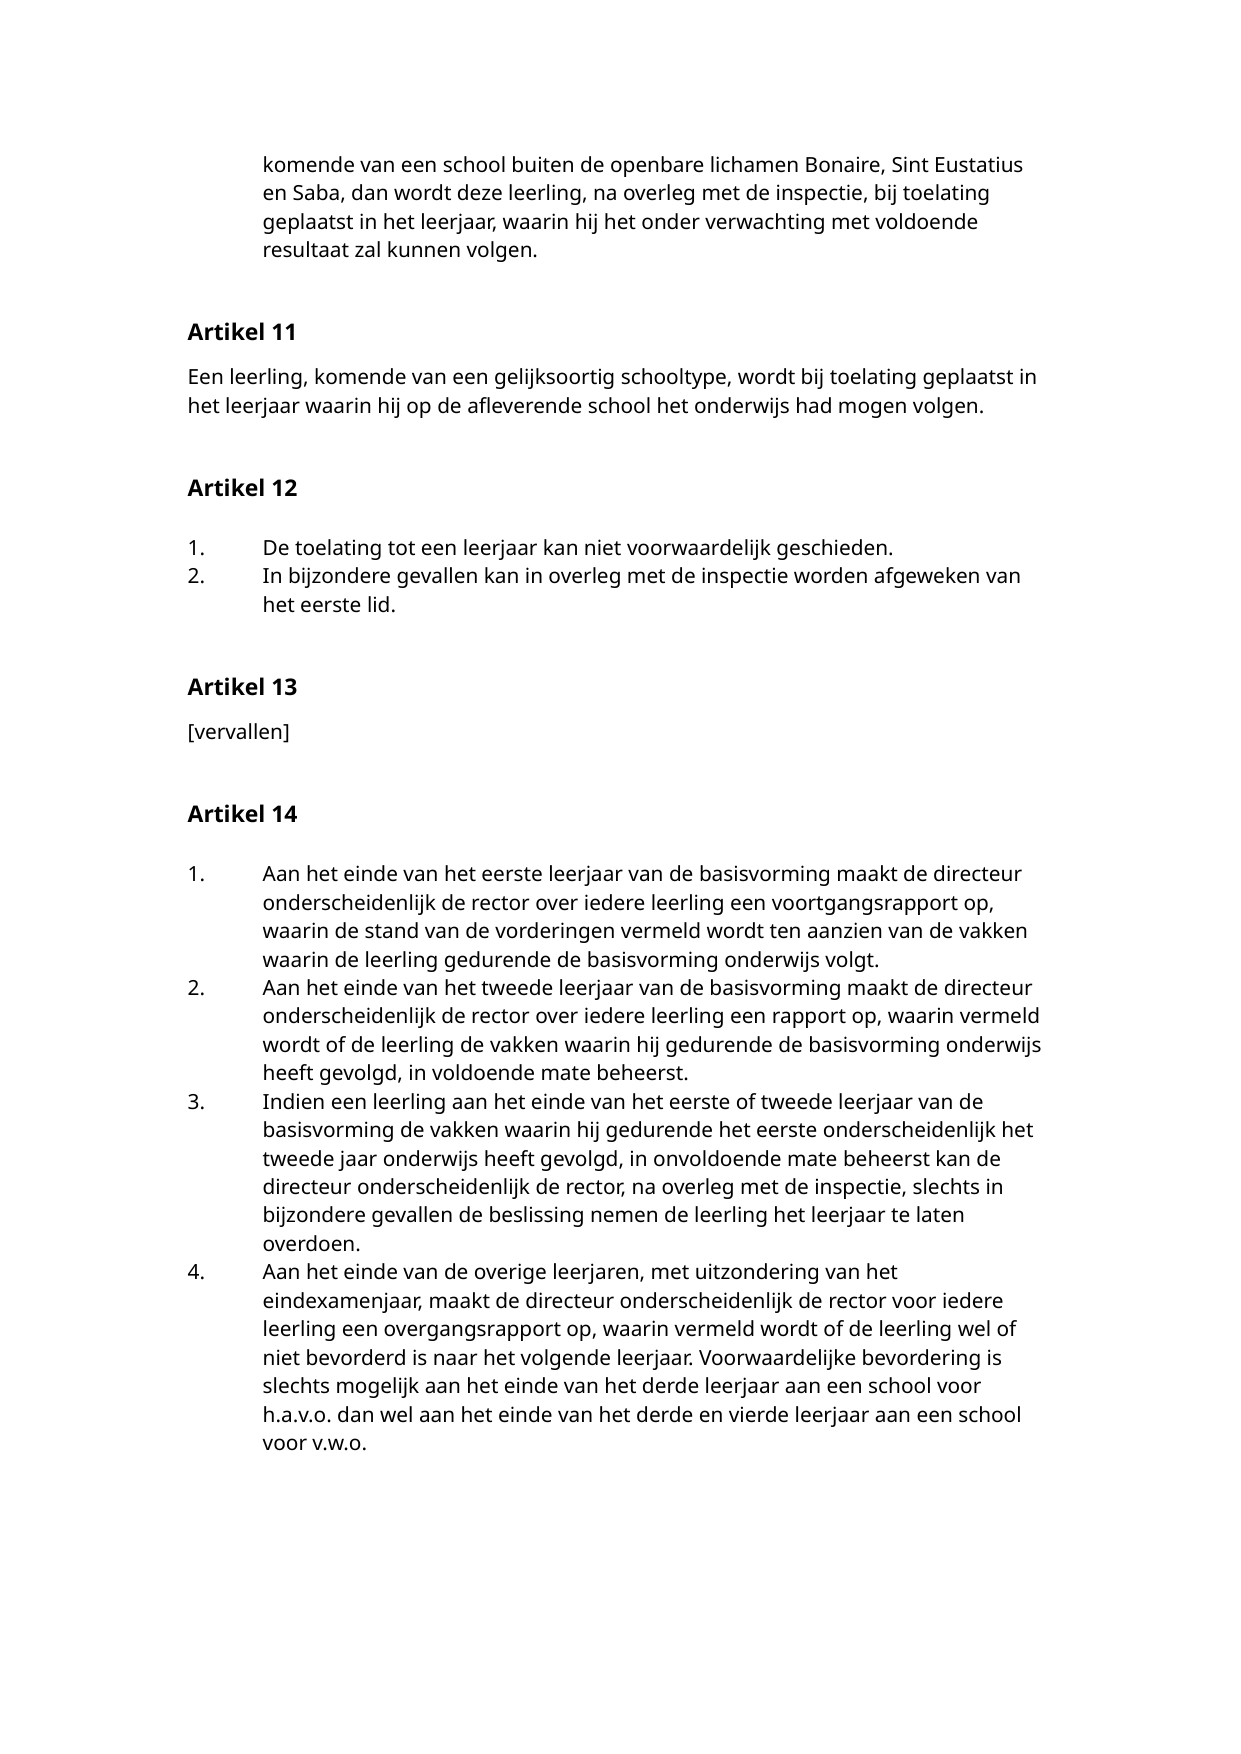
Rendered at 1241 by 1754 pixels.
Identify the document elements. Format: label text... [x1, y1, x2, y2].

subtitle Artikel 12 [187, 472, 1053, 503]
text Een leerling, komende van een gelijksoortig schooltype, wordt bij toelating geplaatst in het leerjaar waarin hij op de afleverende school het onderwijs had mogen volgen. [187, 362, 1053, 419]
list Aan het einde van het eerste leerjaar van de basisvorming maakt de directeur onderscheidenlijk de rector over iedere leerling een voortgangsrapport op, waarin de stand van de vorderingen vermeld wordt ten aanzien van de vakken waarin de leerling gedurende de basisvorming onderwijs volgt. [187, 859, 1053, 973]
list Indien een leerling aan het einde van het eerste of tweede leerjaar van de basisvorming de vakken waarin hij gedurende het eerste onderscheidenlijk het tweede jaar onderwijs heeft gevolgd, in onvoldoende mate beheerst kan de directeur onderscheidenlijk de rector, na overleg met de inspectie, slechts in bijzondere gevallen de beslissing nemen de leerling het leerjaar te laten overdoen. [187, 1087, 1053, 1257]
list Aan het einde van het tweede leerjaar van de basisvorming maakt de directeur onderscheidenlijk de rector over iedere leerling een rapport op, waarin vermeld wordt of de leerling de vakken waarin hij gedurende de basisvorming onderwijs heeft gevolgd, in voldoende mate beheerst. [187, 973, 1053, 1087]
subtitle Artikel 11 [187, 316, 1053, 347]
subtitle Artikel 14 [187, 798, 1053, 829]
list komende van een school buiten de openbare lichamen Bonaire, Sint Eustatius en Saba, dan wordt deze leerling, na overleg met de inspectie, bij toelating geplaatst in het leerjaar, waarin hij het onder verwachting met voldoende resultaat zal kunnen volgen. [187, 150, 1053, 264]
subtitle Artikel 13 [187, 671, 1053, 702]
list De toelating tot een leerjaar kan niet voorwaardelijk geschieden. [187, 533, 1053, 562]
list Aan het einde van de overige leerjaren, met uitzondering van het eindexamenjaar, maakt de directeur onderscheidenlijk de rector voor iedere leerling een overgangsrapport op, waarin vermeld wordt of de leerling wel of niet bevorderd is naar het volgende leerjaar. Voorwaardelijke bevordering is slechts mogelijk aan het einde van het derde leerjaar aan een school voor h.a.v.o. dan wel aan het einde van het derde en vierde leerjaar aan een school voor v.w.o. [187, 1257, 1053, 1457]
list In bijzondere gevallen kan in overleg met de inspectie worden afgeweken van het eerste lid. [187, 562, 1053, 618]
text [vervallen] [187, 717, 1053, 746]
